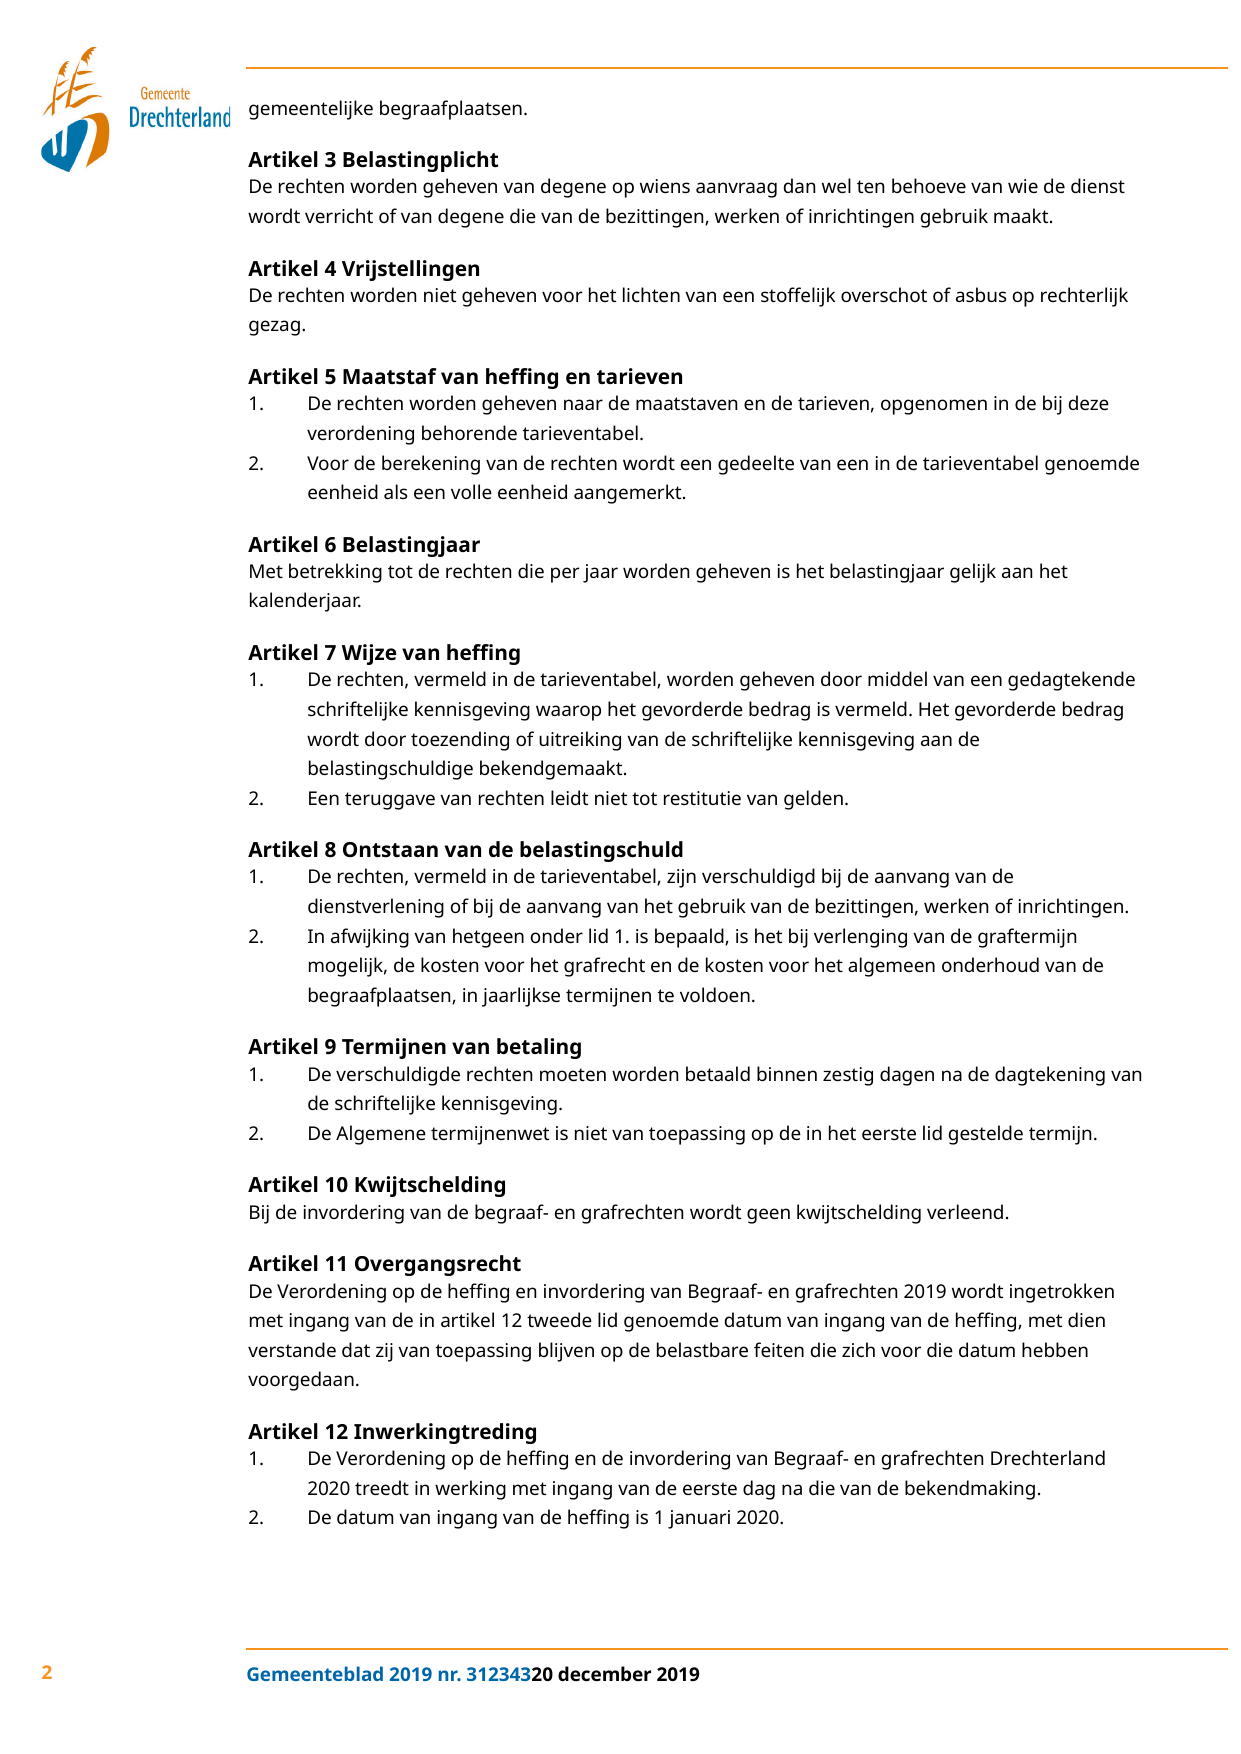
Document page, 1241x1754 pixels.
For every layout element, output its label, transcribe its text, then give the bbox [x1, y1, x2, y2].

text Artikel 5 Maatstaf van heffing en tarieven [248, 362, 1152, 391]
text De rechten worden geheven van degene op wiens aanvraag dan wel ten behoeve van wie de dienst wordt verricht of van degene die van de bezittingen, werken of inrichtingen gebruik maakt. [248, 174, 1152, 229]
list De datum van ingang van de heffing is 1 januari 2020. [248, 1504, 1152, 1530]
text Artikel 6 Belastingjaar [248, 530, 1152, 558]
list Een teruggave van rechten leidt niet tot restitutie van gelden. [248, 785, 1152, 811]
list De rechten worden geheven naar de maatstaven en de tarieven, opgenomen in de bij deze verordening behorende tarieventabel. [248, 391, 1152, 446]
list De rechten, vermeld in de tarieventabel, worden geheven door middel van een gedagtekende schriftelijke kennisgeving waarop het gevorderde bedrag is vermeld. Het gevorderde bedrag wordt door toezending of uitreiking van de schriftelijke kennisgeving aan de belastingschuldige bekendgemaakt. [248, 667, 1152, 781]
list De verschuldigde rechten moeten worden betaald binnen zestig dagen na de dagtekening van de schriftelijke kennisgeving. [248, 1061, 1152, 1116]
picture [226, 115, 231, 124]
text Artikel 4 Vrijstellingen [248, 254, 1152, 282]
text Met betrekking tot de rechten die per jaar worden geheven is het belastingjaar gelijk aan het kalenderjaar. [248, 558, 1152, 613]
text Bij de invordering van de begraaf- en grafrechten wordt geen kwijtschelding verleend. [248, 1199, 1152, 1225]
list De rechten, vermeld in de tarieventabel, zijn verschuldigd bij de aanvang van de dienstverlening of bij de aanvang van het gebruik van de bezittingen, werken of inrichtingen. [248, 864, 1152, 919]
text Artikel 11 Overgangsrecht [248, 1249, 1152, 1278]
text Artikel 8 Ontstaan van de belastingschuld [248, 835, 1152, 864]
list In afwijking van hetgeen onder lid 1. is bepaald, is het bij verlenging van de graftermijn mogelijk, de kosten voor het grafrecht en de kosten voor het algemeen onderhoud van de begraafplaatsen, in jaarlijkse termijnen te voldoen. [248, 923, 1152, 1008]
picture [41, 158, 64, 172]
text Artikel 12 Inwerkingtreding [248, 1417, 1152, 1445]
list De Verordening op de heffing en de invordering van Begraaf- en grafrechten Drechterland 2020 treedt in werking met ingang van de eerste dag na die van de bekendmaking. [248, 1445, 1152, 1501]
text Artikel 3 Belastingplicht [248, 145, 1152, 174]
text Artikel 7 Wijze van heffing [248, 638, 1152, 667]
text gemeentelijke begraafplaatsen. [248, 95, 1152, 121]
text Artikel 10 Kwijtschelding [248, 1171, 1152, 1199]
list De Algemene termijnenwet is niet van toepassing op de in het eerste lid gestelde termijn. [248, 1120, 1152, 1146]
list Voor de berekening van de rechten wordt een gedeelte van een in de tarieventabel genoemde eenheid als een volle eenheid aangemerkt. [248, 450, 1152, 505]
text De rechten worden niet geheven voor het lichten van een stoffelijk overschot of asbus op rechterlijk gezag. [248, 282, 1152, 337]
text De Verordening op de heffing en invordering van Begraaf- en grafrechten 2019 wordt ingetrokken met ingang van de in artikel 12 tweede lid genoemde datum van ingang van de heffing, met dien verstande dat zij van toepassing blijven op de belastbare feiten die zich voor die datum hebben voorgedaan. [248, 1278, 1152, 1392]
text Artikel 9 Termijnen van betaling [248, 1032, 1152, 1061]
picture [41, 47, 231, 172]
